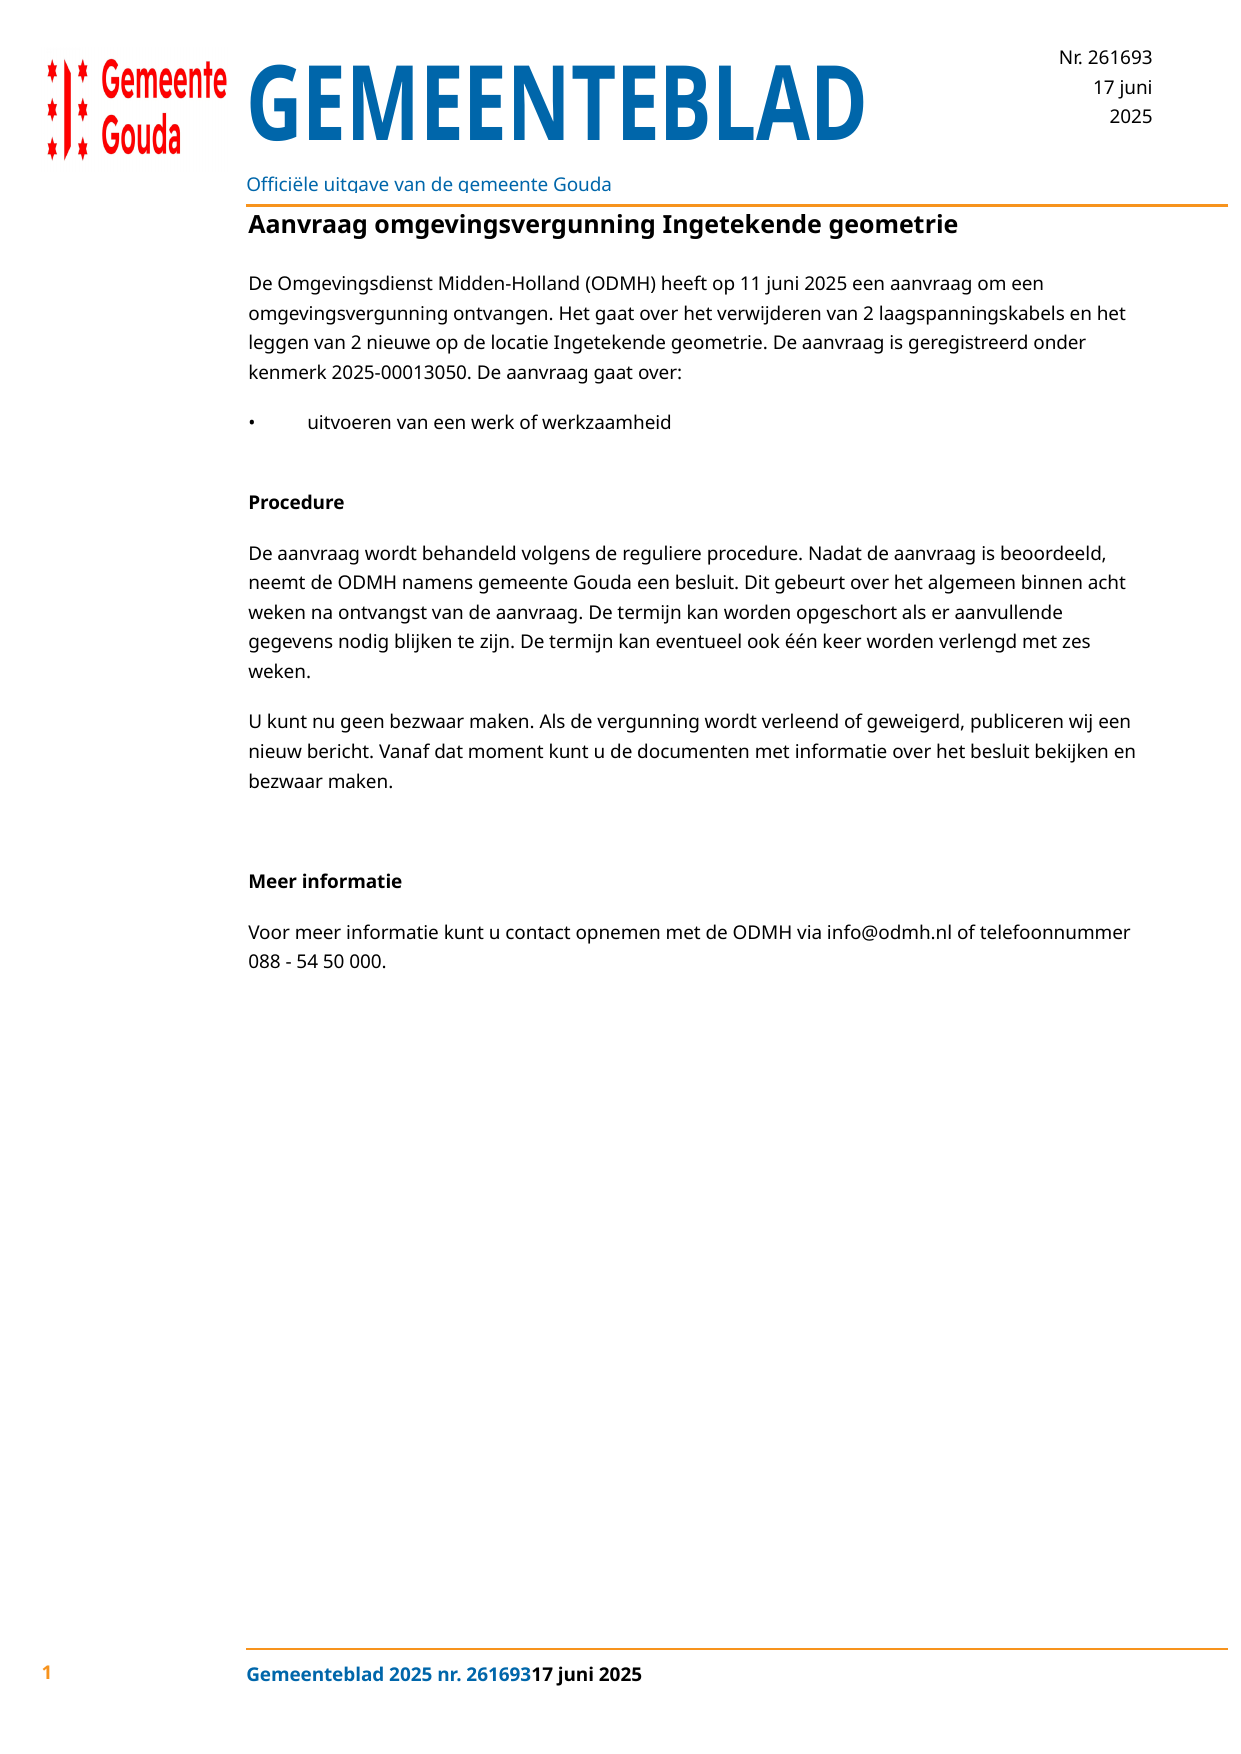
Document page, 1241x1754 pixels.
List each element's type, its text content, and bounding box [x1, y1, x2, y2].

list uitvoeren van een werk of werkzaamheid [248, 409, 1152, 435]
text Aanvraag omgevingsvergunning Ingetekende geometrie [248, 207, 1152, 241]
text Voor meer informatie kunt u contact opnemen met de ODMH via info@odmh.nl of telefoonnummer 088 - 54 50 000. [248, 919, 1152, 974]
text De aanvraag wordt behandeld volgens de reguliere procedure. Nadat de aanvraag is beoordeeld, neemt de ODMH namens gemeente Gouda een besluit. Dit gebeurt over het algemeen binnen acht weken na ontvangst van de aanvraag. De termijn kan worden opgeschort als er aanvullende gegevens nodig blijken te zijn. De termijn kan eventueel ook één keer worden verlengd met zes weken. [248, 540, 1152, 684]
text Meer informatie [248, 869, 1152, 894]
text Procedure [248, 489, 1152, 515]
text De Omgevingsdienst Midden-Holland (ODMH) heeft op 11 juni 2025 een aanvraag om een omgevingsvergunning ontvangen. Het gaat over het verwijderen van 2 laagspanningskabels en het leggen van 2 nieuwe op de locatie Ingetekende geometrie. De aanvraag is geregistreerd onder kenmerk 2025-00013050. De aanvraag gaat over: [248, 270, 1152, 385]
picture [41, 47, 231, 172]
text U kunt nu geen bezwaar maken. Als de vergunning wordt verleend of geweigerd, publiceren wij een nieuw bericht. Vanaf dat moment kunt u de documenten met informatie over het besluit bekijken en bezwaar maken. [248, 709, 1152, 793]
